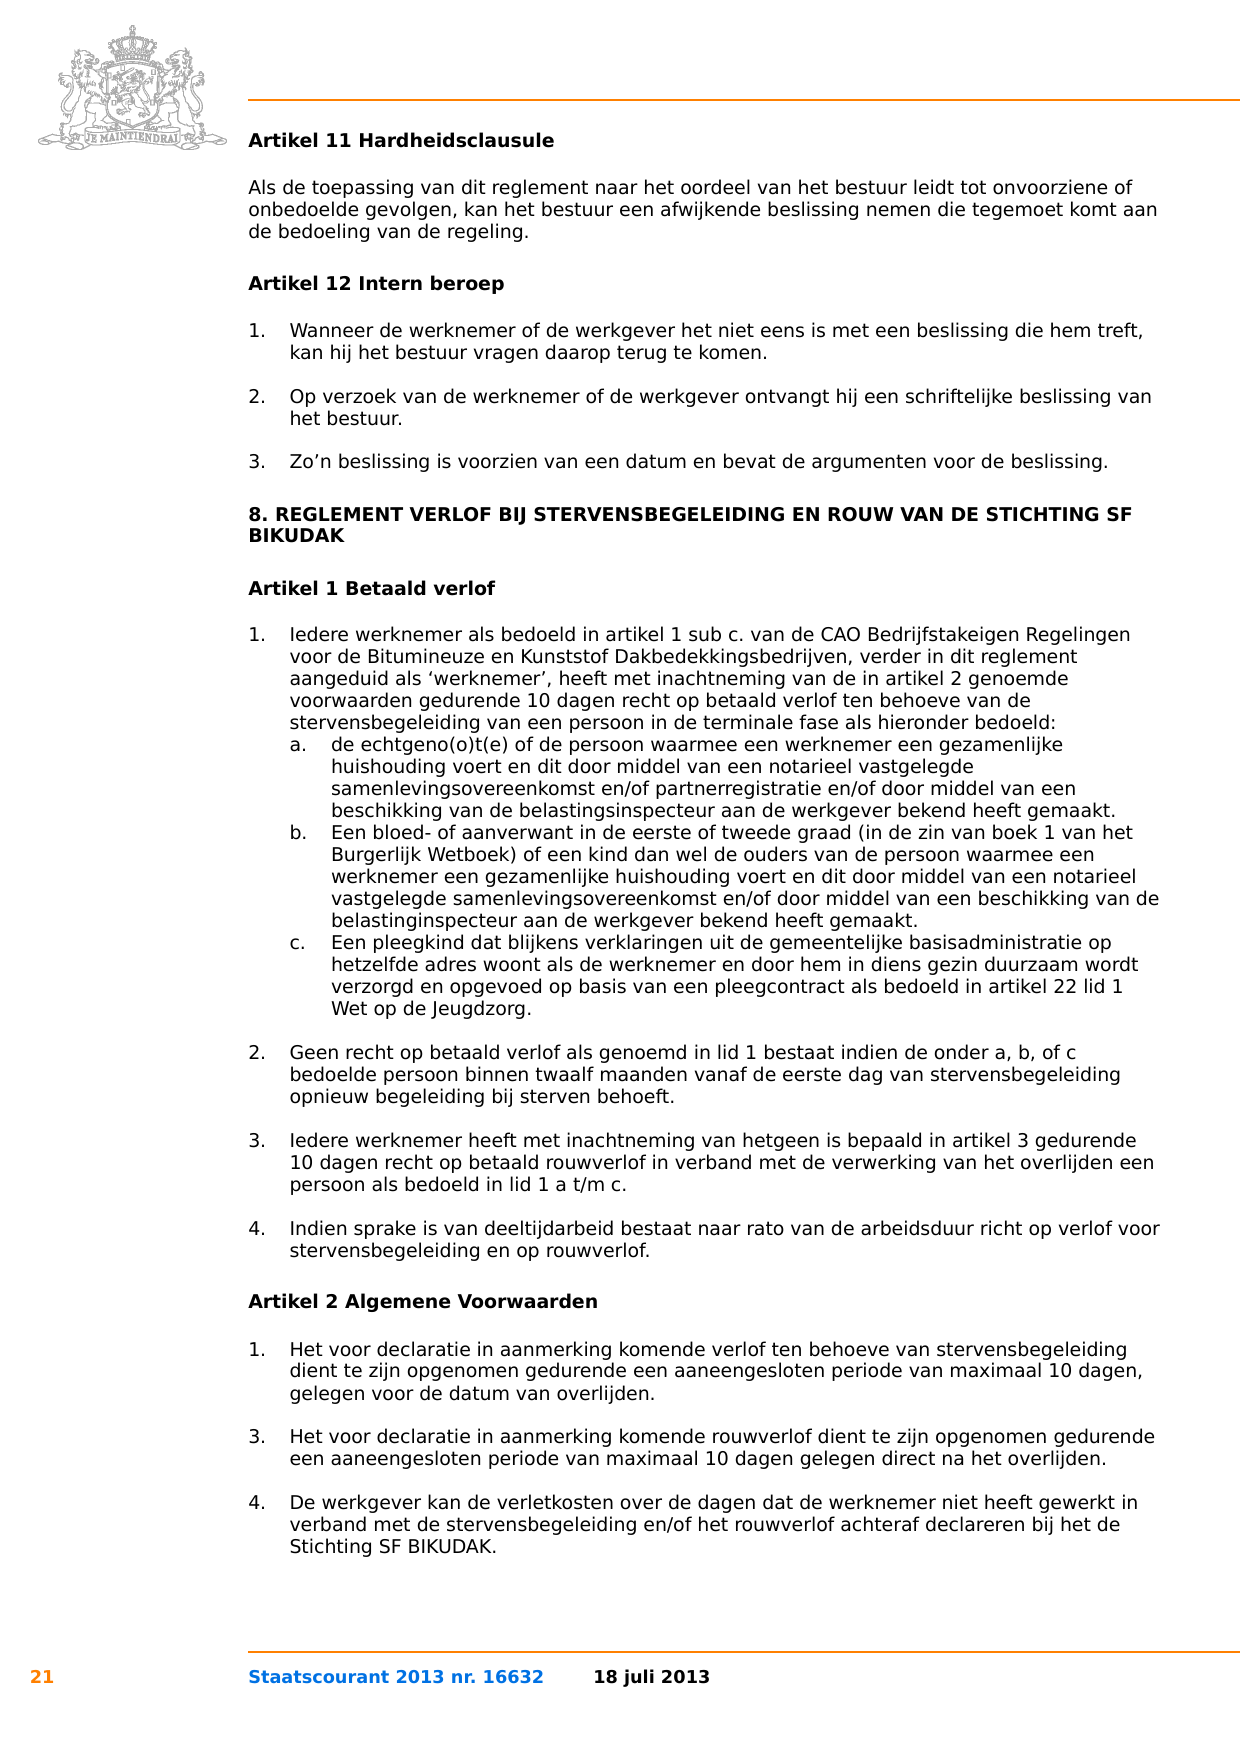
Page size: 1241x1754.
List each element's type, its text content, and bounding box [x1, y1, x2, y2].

text a. de echtgeno(o)t(e) of de persoon waarmee een werknemer een gezamenlijke huishouding voert en dit door middel van een notarieel vastgelegde samenlevingsovereenkomst en/of partnerregistratie en/of door middel van een beschikking van de belastingsinspecteur aan de werkgever bekend heeft gemaakt. [289, 734, 1163, 822]
text Als de toepassing van dit reglement naar het oordeel van het bestuur leidt tot onvoorziene of onbedoelde gevolgen, kan het bestuur een afwijkende beslissing nemen die tegemoet komt aan de bedoeling van de regeling. [248, 177, 1163, 243]
text 3. Zo’n beslissing is voorzien van een datum en bevat de argumenten voor de beslissing. [248, 451, 1163, 473]
picture [38, 25, 227, 150]
subtitle Artikel 1 Betaald verlof [248, 577, 1163, 599]
text 2. Op verzoek van de werknemer of de werkgever ontvangt hij een schriftelijke beslissing van het bestuur. [248, 386, 1163, 429]
text 4. Indien sprake is van deeltijdarbeid bestaat naar rato van de arbeidsduur richt op verlof voor stervensbegeleiding en op rouwverlof. [248, 1217, 1163, 1261]
subtitle 8. REGLEMENT VERLOF BIJ STERVENSBEGELEIDING EN ROUW VAN DE STICHTING SF BIKUDAK [248, 503, 1163, 547]
text b. Een bloed- of aanverwant in de eerste of tweede graad (in de zin van boek 1 van het Burgerlijk Wetboek) of een kind dan wel de ouders van de persoon waarmee een werknemer een gezamenlijke huishouding voert en dit door middel van een notarieel vastgelegde samenlevingsovereenkomst en/of door middel van een beschikking van de belastinginspecteur aan de werkgever bekend heeft gemaakt. [289, 822, 1163, 932]
text 3. Iedere werknemer heeft met inachtneming van hetgeen is bepaald in artikel 3 gedurende 10 dagen recht op betaald rouwverlof in verband met de verwerking van het overlijden een persoon als bedoeld in lid 1 a t/m c. [248, 1130, 1163, 1196]
text 2. Geen recht op betaald verlof als genoemd in lid 1 bestaat indien de onder a, b, of c bedoelde persoon binnen twaalf maanden vanaf de eerste dag van stervensbegeleiding opnieuw begeleiding bij sterven behoeft. [248, 1042, 1163, 1108]
text 3. Het voor declaratie in aanmerking komende rouwverlof dient te zijn opgenomen gedurende een aaneengesloten periode van maximaal 10 dagen gelegen direct na het overlijden. [248, 1426, 1163, 1470]
subtitle Artikel 2 Algemene Voorwaarden [248, 1291, 1163, 1313]
subtitle Artikel 12 Intern beroep [248, 273, 1163, 295]
text 1. Wanneer de werknemer of de werkgever het niet eens is met een beslissing die hem treft, kan hij het bestuur vragen daarop terug te komen. [248, 320, 1163, 364]
text 1. Het voor declaratie in aanmerking komende verlof ten behoeve van stervensbegeleiding dient te zijn opgenomen gedurende een aaneengesloten periode van maximaal 10 dagen, gelegen voor de datum van overlijden. [248, 1338, 1163, 1404]
text 1. Iedere werknemer als bedoeld in artikel 1 sub c. van de CAO Bedrijfstakeigen Regelingen voor de Bitumineuze en Kunststof Dakbedekkingsbedrijven, verder in dit reglement aangeduid als ‘werknemer’, heeft met inachtneming van de in artikel 2 genoemde voorwaarden gedurende 10 dagen recht op betaald verlof ten behoeve van de stervensbegeleiding van een persoon in de terminale fase als hieronder bedoeld: [248, 624, 1163, 734]
text 4. De werkgever kan de verletkosten over de dagen dat de werknemer niet heeft gewerkt in verband met de stervensbegeleiding en/of het rouwverlof achteraf declareren bij het de Stichting SF BIKUDAK. [248, 1492, 1163, 1558]
subtitle Artikel 11 Hardheidsclausule [248, 130, 1163, 152]
text c. Een pleegkind dat blijkens verklaringen uit de gemeentelijke basisadministratie op hetzelfde adres woont als de werknemer en door hem in diens gezin duurzaam wordt verzorgd en opgevoed op basis van een pleegcontract als bedoeld in artikel 22 lid 1 Wet op de Jeugdzorg. [289, 932, 1163, 1020]
